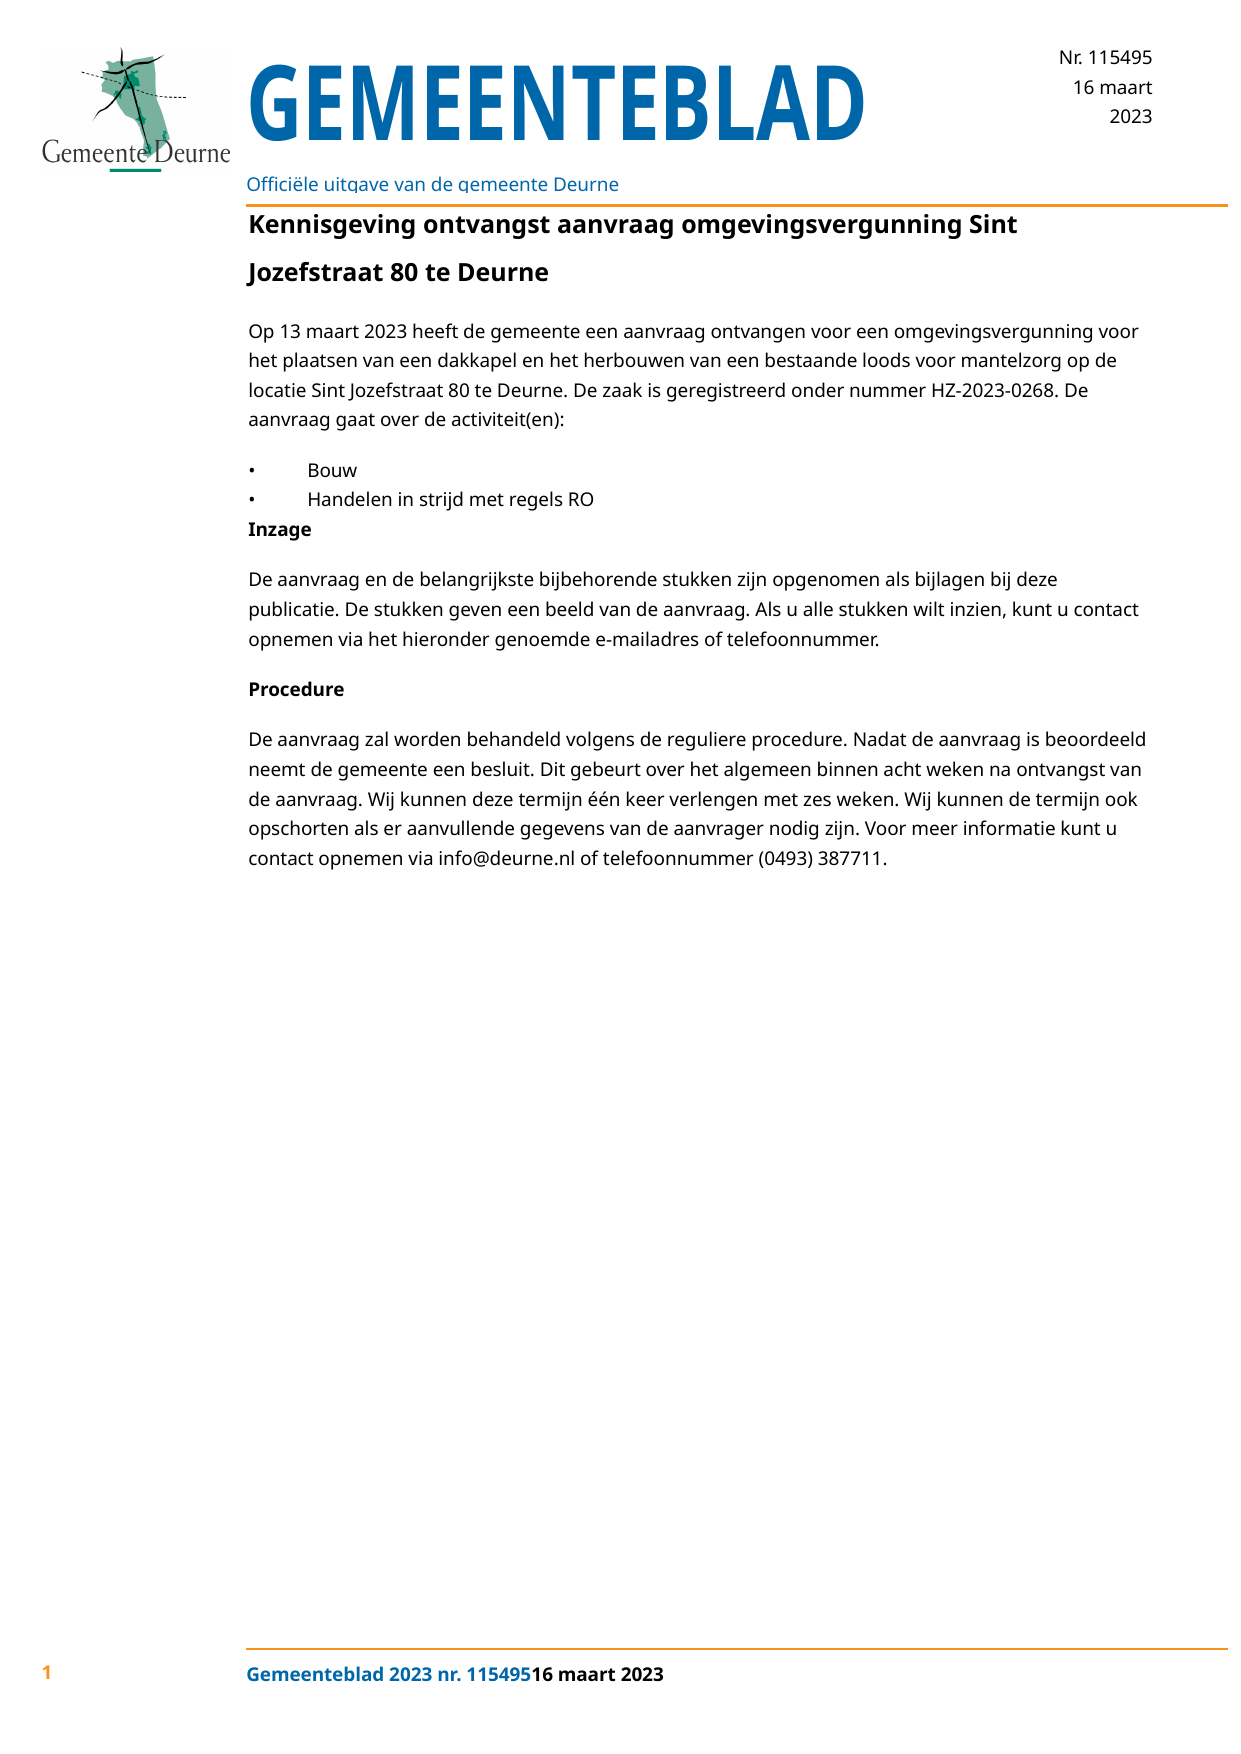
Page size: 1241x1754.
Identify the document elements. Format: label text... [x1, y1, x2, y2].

text Kennisgeving ontvangst aanvraag omgevingsvergunning Sint Jozefstraat 80 te Deurne [248, 207, 1152, 288]
list Bouw [248, 457, 1152, 483]
text De aanvraag zal worden behandeld volgens de reguliere procedure. Nadat de aanvraag is beoordeeld neemt de gemeente een besluit. Dit gebeurt over het algemeen binnen acht weken na ontvangst van de aanvraag. Wij kunnen deze termijn één keer verlengen met zes weken. Wij kunnen de termijn ook opschorten als er aanvullende gegevens van de aanvrager nodig zijn. Voor meer informatie kunt u contact opnemen via info@deurne.nl of telefoonnummer (0493) 387711. [248, 727, 1152, 871]
text Procedure [248, 676, 1152, 702]
list Handelen in strijd met regels RO [248, 487, 1152, 512]
picture [41, 47, 231, 172]
text Inzage [248, 516, 1152, 542]
text De aanvraag en de belangrijkste bijbehorende stukken zijn opgenomen als bijlagen bij deze publicatie. De stukken geven een beeld van de aanvraag. Als u alle stukken wilt inzien, kunt u contact opnemen via het hieronder genoemde e-mailadres of telefoonnummer. [248, 567, 1152, 652]
text Op 13 maart 2023 heeft de gemeente een aanvraag ontvangen voor een omgevingsvergunning voor het plaatsen van een dakkapel en het herbouwen van een bestaande loods voor mantelzorg op de locatie Sint Jozefstraat 80 te Deurne. De zaak is geregistreerd onder nummer HZ-2023-0268. De aanvraag gaat over de activiteit(en): [248, 318, 1152, 432]
